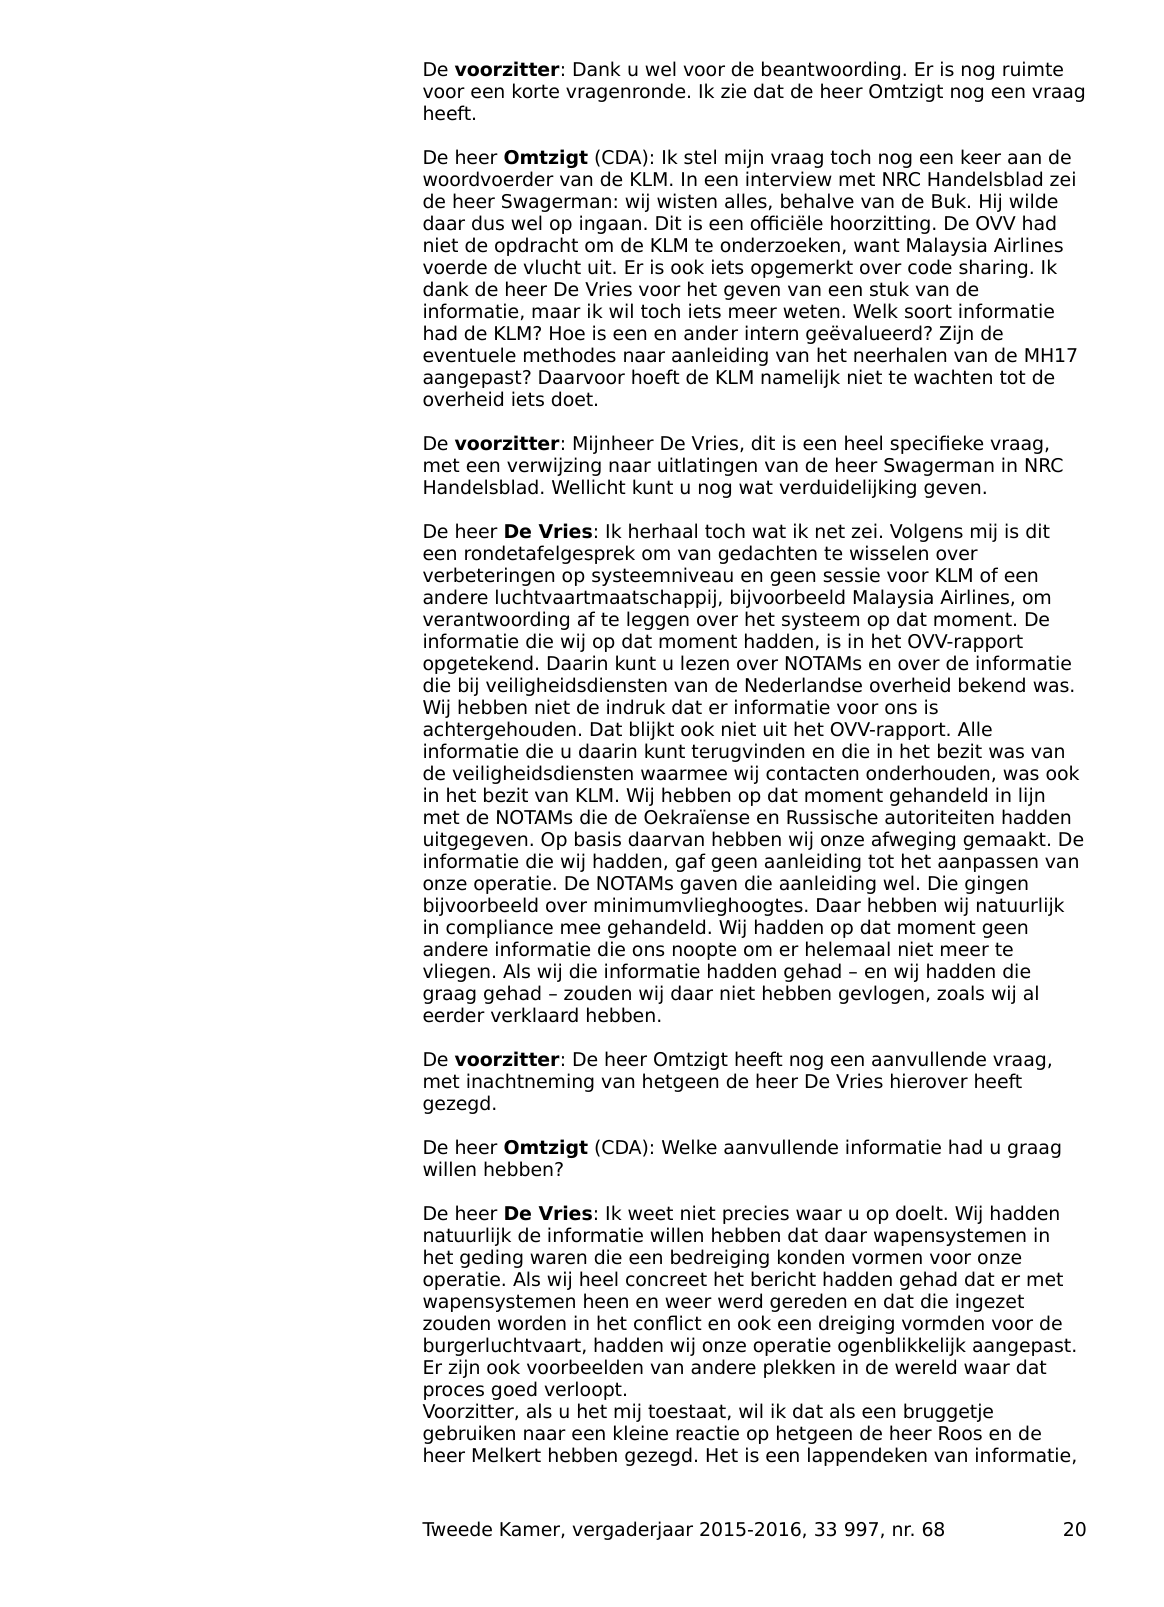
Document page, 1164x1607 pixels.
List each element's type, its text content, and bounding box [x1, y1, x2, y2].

text De heer Omtzigt (CDA): Ik stel mijn vraag toch nog een keer aan de woordvoerder van de KLM. In een interview met NRC Handelsblad zei de heer Swagerman: wij wisten alles, behalve van de Buk. Hij wilde daar dus wel op ingaan. Dit is een officiële hoorzitting. De OVV had niet de opdracht om de KLM te onderzoeken, want Malaysia Airlines voerde de vlucht uit. Er is ook iets opgemerkt over code sharing. Ik dank de heer De Vries voor het geven van een stuk van de informatie, maar ik wil toch iets meer weten. Welk soort informatie had de KLM? Hoe is een en ander intern geëvalueerd? Zijn de eventuele methodes naar aanleiding van het neerhalen van de MH17 aangepast? Daarvoor hoeft de KLM namelijk niet te wachten tot de overheid iets doet. [422, 147, 1087, 411]
text De voorzitter: Mijnheer De Vries, dit is een heel specifieke vraag, met een verwijzing naar uitlatingen van de heer Swagerman in NRC Handelsblad. Wellicht kunt u nog wat verduidelijking geven. [422, 433, 1087, 499]
text De heer Omtzigt (CDA): Welke aanvullende informatie had u graag willen hebben? [422, 1137, 1087, 1181]
text De heer De Vries: Ik weet niet precies waar u op doelt. Wij hadden natuurlijk de informatie willen hebben dat daar wapensystemen in het geding waren die een bedreiging konden vormen voor onze operatie. Als wij heel concreet het bericht hadden gehad dat er met wapensystemen heen en weer werd gereden en dat die ingezet zouden worden in het conflict en ook een dreiging vormden voor de burgerluchtvaart, hadden wij onze operatie ogenblikkelijk aangepast. Er zijn ook voorbeelden van andere plekken in de wereld waar dat proces goed verloopt. [422, 1203, 1087, 1401]
text De voorzitter: De heer Omtzigt heeft nog een aanvullende vraag, met inachtneming van hetgeen de heer De Vries hierover heeft gezegd. [422, 1049, 1087, 1115]
text Voorzitter, als u het mij toestaat, wil ik dat als een bruggetje gebruiken naar een kleine reactie op hetgeen de heer Roos en de heer Melkert hebben gezegd. Het is een lappendeken van informatie, [422, 1401, 1087, 1467]
text De heer De Vries: Ik herhaal toch wat ik net zei. Volgens mij is dit een rondetafelgesprek om van gedachten te wisselen over verbeteringen op systeemniveau en geen sessie voor KLM of een andere luchtvaartmaatschappij, bijvoorbeeld Malaysia Airlines, om verantwoording af te leggen over het systeem op dat moment. De informatie die wij op dat moment hadden, is in het OVV-rapport opgetekend. Daarin kunt u lezen over NOTAMs en over de informatie die bij veiligheidsdiensten van de Nederlandse overheid bekend was. Wij hebben niet de indruk dat er informatie voor ons is achtergehouden. Dat blijkt ook niet uit het OVV-rapport. Alle informatie die u daarin kunt terugvinden en die in het bezit was van de veiligheidsdiensten waarmee wij contacten onderhouden, was ook in het bezit van KLM. Wij hebben op dat moment gehandeld in lijn met de NOTAMs die de Oekraïense en Russische autoriteiten hadden uitgegeven. Op basis daarvan hebben wij onze afweging gemaakt. De informatie die wij hadden, gaf geen aanleiding tot het aanpassen van onze operatie. De NOTAMs gaven die aanleiding wel. Die gingen bijvoorbeeld over minimumvlieghoogtes. Daar hebben wij natuurlijk in compliance mee gehandeld. Wij hadden op dat moment geen andere informatie die ons noopte om er helemaal niet meer te vliegen. Als wij die informatie hadden gehad – en wij hadden die graag gehad – zouden wij daar niet hebben gevlogen, zoals wij al eerder verklaard hebben. [422, 521, 1087, 1027]
text De voorzitter: Dank u wel voor de beantwoording. Er is nog ruimte voor een korte vragenronde. Ik zie dat de heer Omtzigt nog een vraag heeft. [422, 59, 1087, 125]
